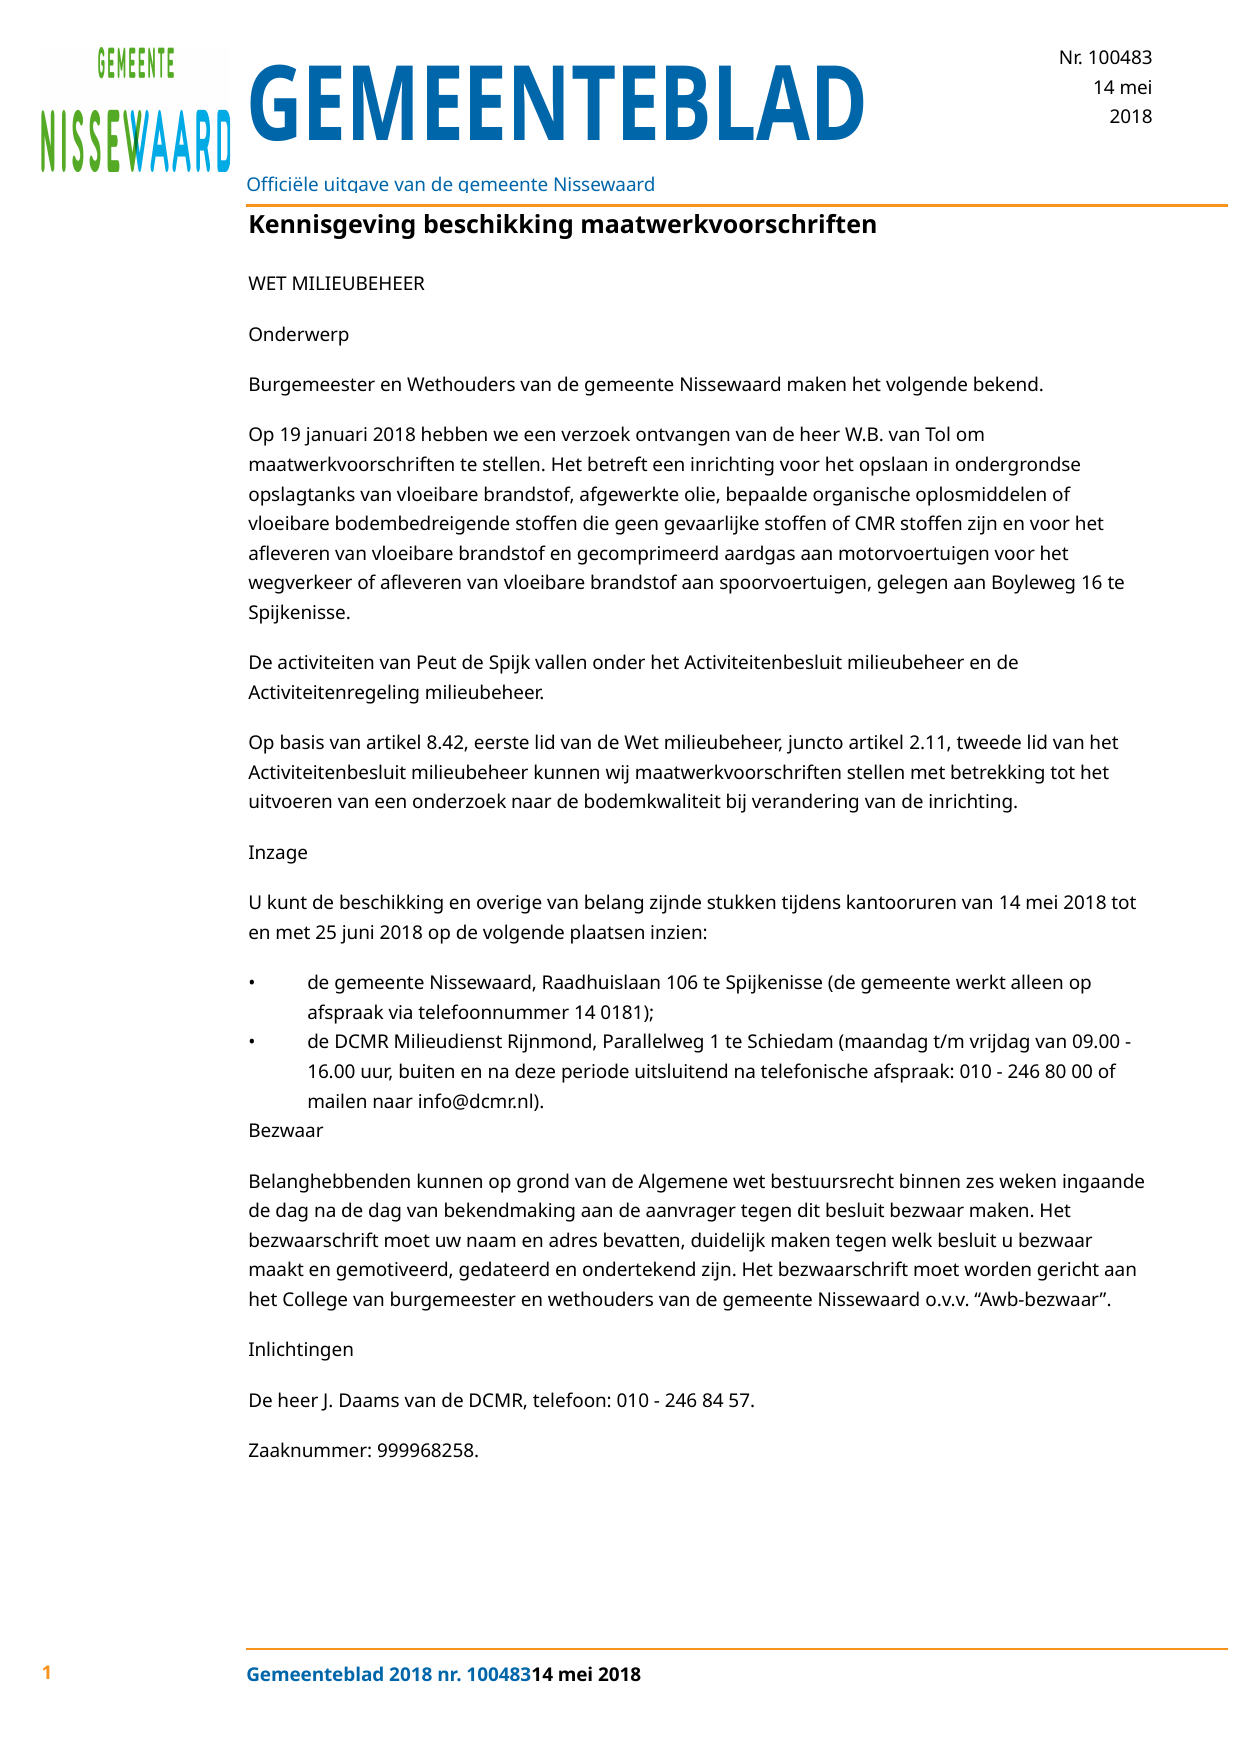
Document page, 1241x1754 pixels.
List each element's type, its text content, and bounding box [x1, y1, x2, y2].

text Inzage [248, 839, 1152, 865]
text U kunt de beschikking en overige van belang zijnde stukken tijdens kantooruren van 14 mei 2018 tot en met 25 juni 2018 op de volgende plaatsen inzien: [248, 889, 1152, 945]
list de gemeente Nissewaard, Raadhuislaan 106 te Spijkenisse (de gemeente werkt alleen op afspraak via telefoonnummer 14 0181); [248, 969, 1152, 1025]
picture [222, 122, 227, 160]
text Inlichtingen [248, 1337, 1152, 1362]
text De activiteiten van Peut de Spijk vallen onder het Activiteitenbesluit milieubeheer en de Activiteitenregeling milieubeheer. [248, 649, 1152, 705]
text Op 19 januari 2018 hebben we een verzoek ontvangen van de heer W.B. van Tol om maatwerkvoorschriften te stellen. Het betreft een inrichting voor het opslaan in ondergrondse opslagtanks van vloeibare brandstof, afgewerkte olie, bepaalde organische oplosmiddelen of vloeibare bodembedreigende stoffen die geen gevaarlijke stoffen of CMR stoffen zijn en voor het afleveren van vloeibare brandstof en gecomprimeerd aardgas aan motorvoertuigen voor het wegverkeer of afleveren van vloeibare brandstof aan spoorvoertuigen, gelegen aan Boyleweg 16 te Spijkenisse. [248, 422, 1152, 625]
picture [154, 157, 165, 172]
text Burgemeester en Wethouders van de gemeente Nissewaard maken het volgende bekend. [248, 371, 1152, 397]
text Op basis van artikel 8.42, eerste lid van de Wet milieubeheer, juncto artikel 2.11, tweede lid van het Activiteitenbesluit milieubeheer kunnen wij maatwerkvoorschriften stellen met betrekking tot het uitvoeren van een onderzoek naar de bodemkwaliteit bij verandering van de inrichting. [248, 729, 1152, 814]
picture [201, 122, 206, 138]
text Zaaknummer: 999968258. [248, 1437, 1152, 1463]
text Onderwerp [248, 321, 1152, 346]
text WET MILIEUBEHEER [248, 270, 1152, 296]
picture [41, 47, 231, 172]
text Belanghebbenden kunnen op grond van de Algemene wet bestuursrecht binnen zes weken ingaande de dag na de dag van bekendmaking aan de aanvrager tegen dit besluit bezwaar maken. Het bezwaarschrift moet uw naam en adres bevatten, duidelijk maken tegen welk besluit u bezwaar maakt en gemotiveerd, gedateerd en ondertekend zijn. Het bezwaarschrift moet worden gericht aan het College van burgemeester en wethouders van de gemeente Nissewaard o.v.v. “Awb-bezwaar”. [248, 1168, 1152, 1312]
text Kennisgeving beschikking maatwerkvoorschriften [248, 207, 1152, 241]
picture [176, 157, 187, 172]
list de DCMR Milieudienst Rijnmond, Parallelweg 1 te Schiedam (maandag t/m vrijdag van 09.00 - 16.00 uur, buiten en na deze periode uitsluitend na telefonische afspraak: 010 - 246 80 00 of mailen naar info@dcmr.nl). [248, 1029, 1152, 1113]
text De heer J. Daams van de DCMR, telefoon: 010 - 246 84 57. [248, 1387, 1152, 1413]
text Bezwaar [248, 1117, 1152, 1143]
picture [200, 151, 206, 172]
